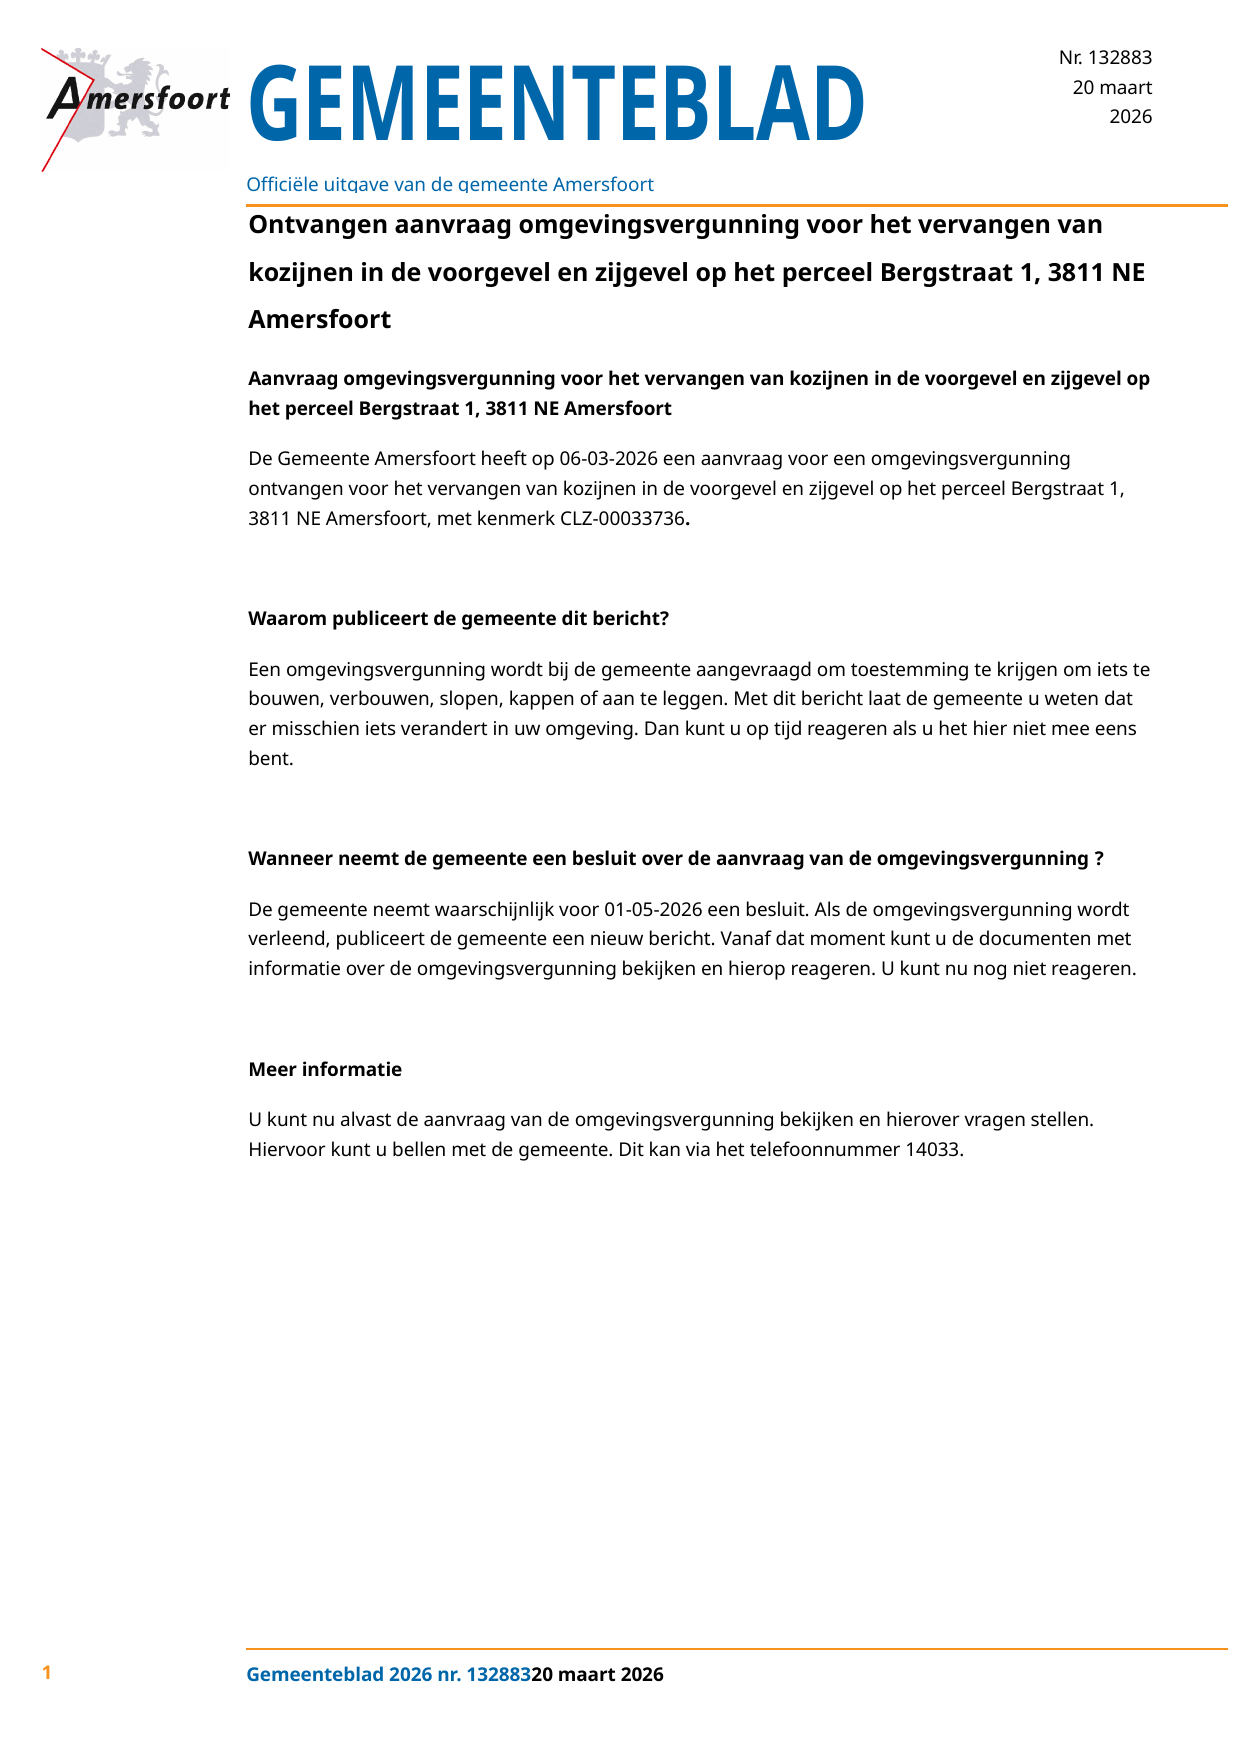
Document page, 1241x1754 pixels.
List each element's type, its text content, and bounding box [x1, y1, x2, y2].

text Ontvangen aanvraag omgevingsvergunning voor het vervangen van kozijnen in de voorgevel en zijgevel op het perceel Bergstraat 1, 3811 NE Amersfoort [248, 207, 1152, 336]
text Waarom publiceert de gemeente dit bericht? [248, 606, 1152, 631]
text Een omgevingsvergunning wordt bij de gemeente aangevraagd om toestemming te krijgen om iets te bouwen, verbouwen, slopen, kappen of aan te leggen. Met dit bericht laat de gemeente u weten dat er misschien iets verandert in uw omgeving. Dan kunt u op tijd reageren als u het hier niet mee eens bent. [248, 656, 1152, 770]
text Wanneer neemt de gemeente een besluit over de aanvraag van de omgevingsvergunning ? [248, 846, 1152, 871]
picture [41, 47, 231, 172]
text U kunt nu alvast de aanvraag van de omgevingsvergunning bekijken en hierover vragen stellen. Hiervoor kunt u bellen met de gemeente. Dit kan via het telefoonnummer 14033. [248, 1106, 1152, 1162]
text Meer informatie [248, 1056, 1152, 1082]
text Aanvraag omgevingsvergunning voor het vervangen van kozijnen in de voorgevel en zijgevel op het perceel Bergstraat 1, 3811 NE Amersfoort [248, 366, 1152, 421]
text De Gemeente Amersfoort heeft op 06-03-2026 een aanvraag voor een omgevingsvergunning ontvangen voor het vervangen van kozijnen in de voorgevel en zijgevel op het perceel Bergstraat 1, 3811 NE Amersfoort, met kenmerk CLZ-00033736. [248, 446, 1152, 530]
text De gemeente neemt waarschijnlijk voor 01-05-2026 een besluit. Als de omgevingsvergunning wordt verleend, publiceert de gemeente een nieuw bericht. Vanaf dat moment kunt u de documenten met informatie over de omgevingsvergunning bekijken en hierop reageren. U kunt nu nog niet reageren. [248, 896, 1152, 981]
